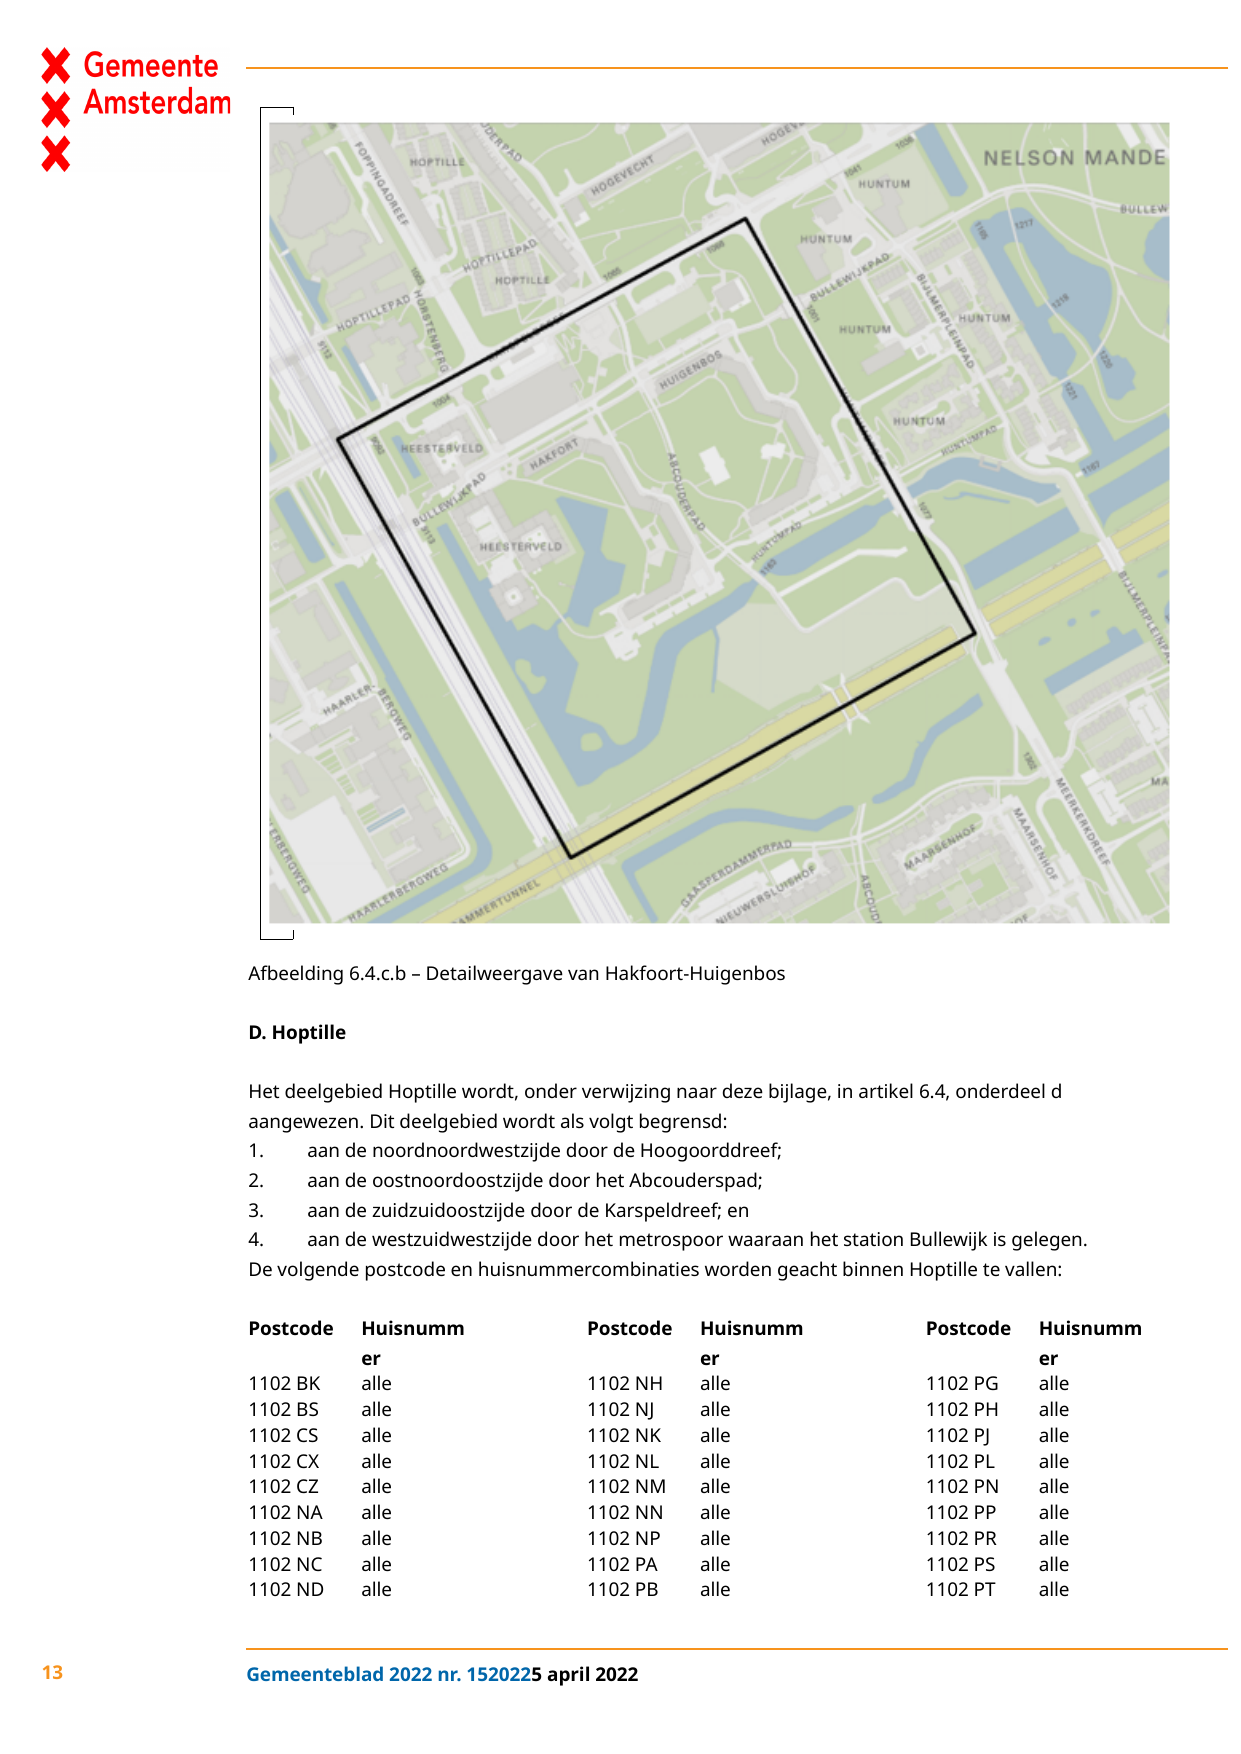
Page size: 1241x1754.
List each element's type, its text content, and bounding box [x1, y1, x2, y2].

table_cell alle [361, 1474, 474, 1499]
table_cell 1102 PJ [926, 1422, 1038, 1448]
table_cell 1102 NH [587, 1371, 700, 1396]
table_cell 1102 CZ [248, 1474, 361, 1499]
table_header Postcode [587, 1315, 700, 1371]
table_cell alle [700, 1551, 813, 1576]
table_cell 1102 NN [587, 1499, 700, 1525]
table_cell alle [700, 1371, 813, 1396]
table_cell [474, 1499, 587, 1525]
table_cell [474, 1448, 587, 1473]
table_cell 1102 NA [248, 1499, 361, 1525]
table_cell alle [361, 1551, 474, 1576]
table_cell alle [361, 1371, 474, 1396]
table_cell [474, 1576, 587, 1602]
table_cell alle [1039, 1371, 1152, 1396]
table_cell [474, 1396, 587, 1422]
table_header Postcode [248, 1315, 361, 1371]
table_cell alle [1039, 1422, 1152, 1448]
table_cell alle [1039, 1474, 1152, 1499]
table_cell alle [1039, 1576, 1152, 1602]
table_cell 1102 PG [926, 1371, 1038, 1396]
table_cell [474, 1371, 587, 1396]
table_cell alle [700, 1396, 813, 1422]
table_cell [813, 1576, 926, 1602]
table_cell alle [1039, 1448, 1152, 1473]
table_cell 1102 PH [926, 1396, 1038, 1422]
table_cell [474, 1474, 587, 1499]
table_cell 1102 PT [926, 1576, 1038, 1602]
table_cell alle [700, 1576, 813, 1602]
table_header [813, 1315, 926, 1371]
table_header [474, 1315, 587, 1371]
table_cell 1102 CX [248, 1448, 361, 1473]
table_cell alle [700, 1474, 813, 1499]
table_cell alle [1039, 1499, 1152, 1525]
table_header Huisnummer [1039, 1315, 1152, 1371]
table_cell [474, 1551, 587, 1576]
table_cell 1102 NB [248, 1525, 361, 1551]
text De volgende postcode en huisnummercombinaties worden geacht binnen Hoptille te vallen: [248, 1256, 1152, 1282]
table_header Huisnummer [361, 1315, 474, 1371]
table_cell [813, 1422, 926, 1448]
table_cell 1102 PR [926, 1525, 1038, 1551]
table_cell [813, 1551, 926, 1576]
table_cell [813, 1371, 926, 1396]
table_cell 1102 ND [248, 1576, 361, 1602]
table_cell 1102 PN [926, 1474, 1038, 1499]
table_cell [813, 1525, 926, 1551]
table_header Huisnummer [700, 1315, 813, 1371]
table_cell 1102 NJ [587, 1396, 700, 1422]
table_cell 1102 NK [587, 1422, 700, 1448]
picture [268, 115, 1173, 930]
table_cell alle [700, 1525, 813, 1551]
table_cell alle [1039, 1525, 1152, 1551]
table_cell 1102 PB [587, 1576, 700, 1602]
table_cell 1102 PP [926, 1499, 1038, 1525]
list aan de oostnoordoostzijde door het Abcouderspad; [248, 1167, 1152, 1193]
table_cell 1102 NM [587, 1474, 700, 1499]
table_cell alle [361, 1576, 474, 1602]
table_cell alle [361, 1422, 474, 1448]
table_cell alle [700, 1422, 813, 1448]
table_cell 1102 NC [248, 1551, 361, 1576]
picture [41, 47, 231, 172]
text D. Hoptille [248, 1019, 1152, 1045]
table_cell 1102 NP [587, 1525, 700, 1551]
table_cell [813, 1474, 926, 1499]
table_cell alle [361, 1525, 474, 1551]
table_cell [813, 1448, 926, 1473]
table_cell 1102 CS [248, 1422, 361, 1448]
table_cell [474, 1525, 587, 1551]
table_cell alle [361, 1396, 474, 1422]
text Afbeelding 6.4.c.b – Detailweergave van Hakfoort-Huigenbos [248, 960, 1152, 986]
table_cell alle [361, 1448, 474, 1473]
table_cell [813, 1499, 926, 1525]
text Het deelgebied Hoptille wordt, onder verwijzing naar deze bijlage, in artikel 6.4, onderdeel d aangewezen. Dit deelgebied wordt als volgt begrensd: [248, 1078, 1152, 1134]
table_cell 1102 PL [926, 1448, 1038, 1473]
table_cell alle [700, 1448, 813, 1473]
list aan de zuidzuidoostzijde door de Karspeldreef; en [248, 1197, 1152, 1223]
table_cell 1102 BS [248, 1396, 361, 1422]
table_cell alle [700, 1499, 813, 1525]
table_cell alle [1039, 1396, 1152, 1422]
table_cell 1102 PS [926, 1551, 1038, 1576]
table_cell 1102 NL [587, 1448, 700, 1473]
list aan de westzuidwestzijde door het metrospoor waaraan het station Bullewijk is gelegen. [248, 1226, 1152, 1252]
table_cell [813, 1396, 926, 1422]
table_header Postcode [926, 1315, 1038, 1371]
table_cell alle [361, 1499, 474, 1525]
table_cell [474, 1422, 587, 1448]
table_cell alle [1039, 1551, 1152, 1576]
list aan de noordnoordwestzijde door de Hoogoorddreef; [248, 1138, 1152, 1163]
table_cell 1102 BK [248, 1371, 361, 1396]
table_cell 1102 PA [587, 1551, 700, 1576]
